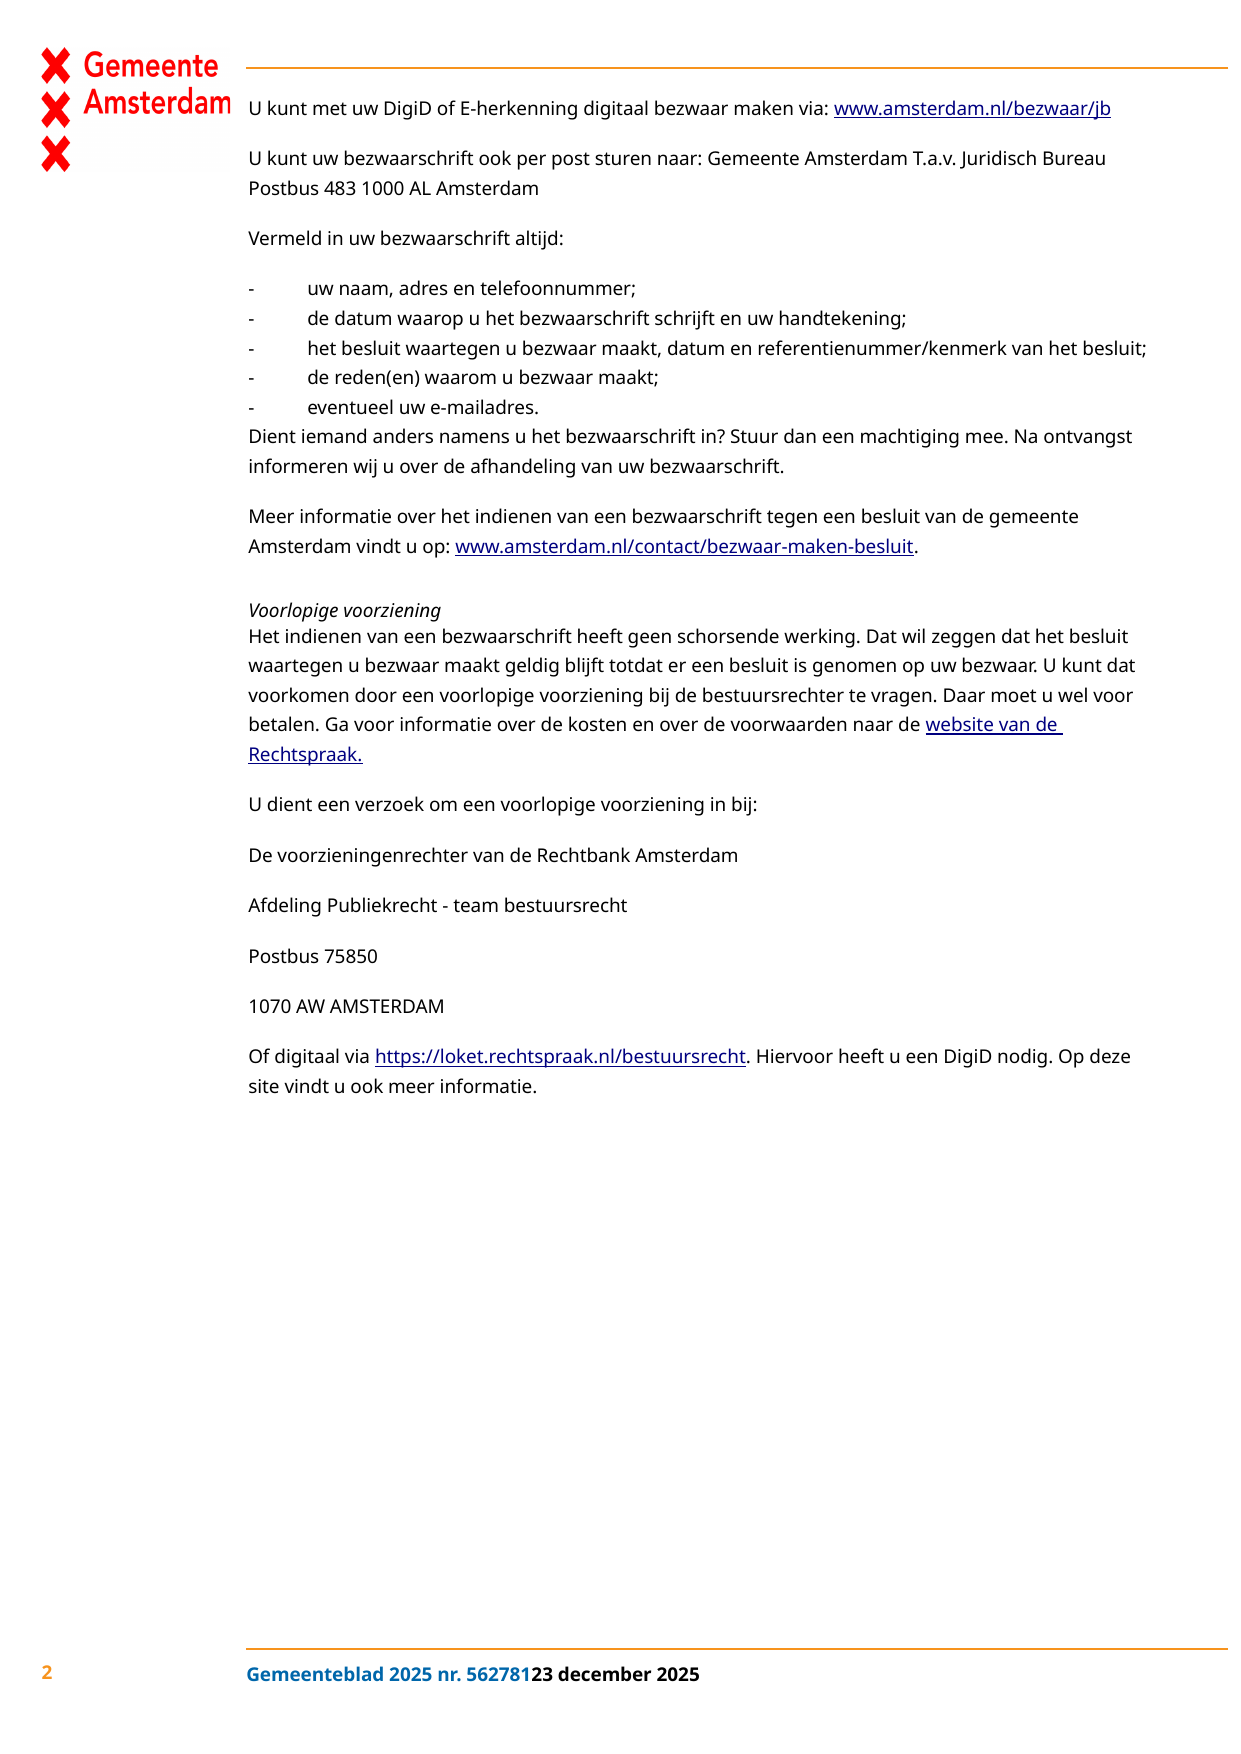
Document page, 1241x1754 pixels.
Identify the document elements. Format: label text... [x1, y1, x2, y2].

text 1070 AW AMSTERDAM [248, 993, 1152, 1019]
text Vermeld in uw bezwaarschrift altijd: [248, 225, 1152, 251]
text U kunt met uw DigiD of E-herkenning digitaal bezwaar maken via: www.amsterdam.nl/bezwaar/jb [248, 95, 1152, 121]
list het besluit waartegen u bezwaar maakt, datum en referentienummer/kenmerk van het besluit; [248, 335, 1152, 361]
text Dient iemand anders namens u het bezwaarschrift in? Stuur dan een machtiging mee. Na ontvangst informeren wij u over de afhandeling van uw bezwaarschrift. [248, 423, 1152, 479]
list de reden(en) waarom u bezwaar maakt; [248, 364, 1152, 390]
text Postbus 75850 [248, 943, 1152, 968]
text U kunt uw bezwaarschrift ook per post sturen naar: Gemeente Amsterdam T.a.v. Juridisch Bureau Postbus 483 1000 AL Amsterdam [248, 145, 1152, 201]
text Het indienen van een bezwaarschrift heeft geen schorsende werking. Dat wil zeggen dat het besluit waartegen u bezwaar maakt geldig blijft totdat er een besluit is genomen op uw bezwaar. U kunt dat voorkomen door een voorlopige voorziening bij de bestuursrechter te vragen. Daar moet u wel voor betalen. Ga voor informatie over de kosten en over de voorwaarden naar de website van de Rechtspraak. [248, 623, 1152, 767]
list eventueel uw e-mailadres. [248, 394, 1152, 420]
text Meer informatie over het indienen van een bezwaarschrift tegen een besluit van de gemeente Amsterdam vindt u op: www.amsterdam.nl/contact/bezwaar-maken-besluit. [248, 503, 1152, 559]
list de datum waarop u het bezwaarschrift schrijft en uw handtekening; [248, 305, 1152, 331]
text U dient een verzoek om een voorlopige voorziening in bij: [248, 792, 1152, 817]
text Afdeling Publiekrecht - team bestuursrecht [248, 892, 1152, 918]
picture [41, 47, 231, 172]
text Voorlopige voorziening [248, 597, 1152, 623]
text De voorzieningenrechter van de Rechtbank Amsterdam [248, 842, 1152, 868]
list uw naam, adres en telefoonnummer; [248, 276, 1152, 301]
text Of digitaal via https://loket.rechtspraak.nl/bestuursrecht. Hiervoor heeft u een DigiD nodig. Op deze site vindt u ook meer informatie. [248, 1044, 1152, 1099]
